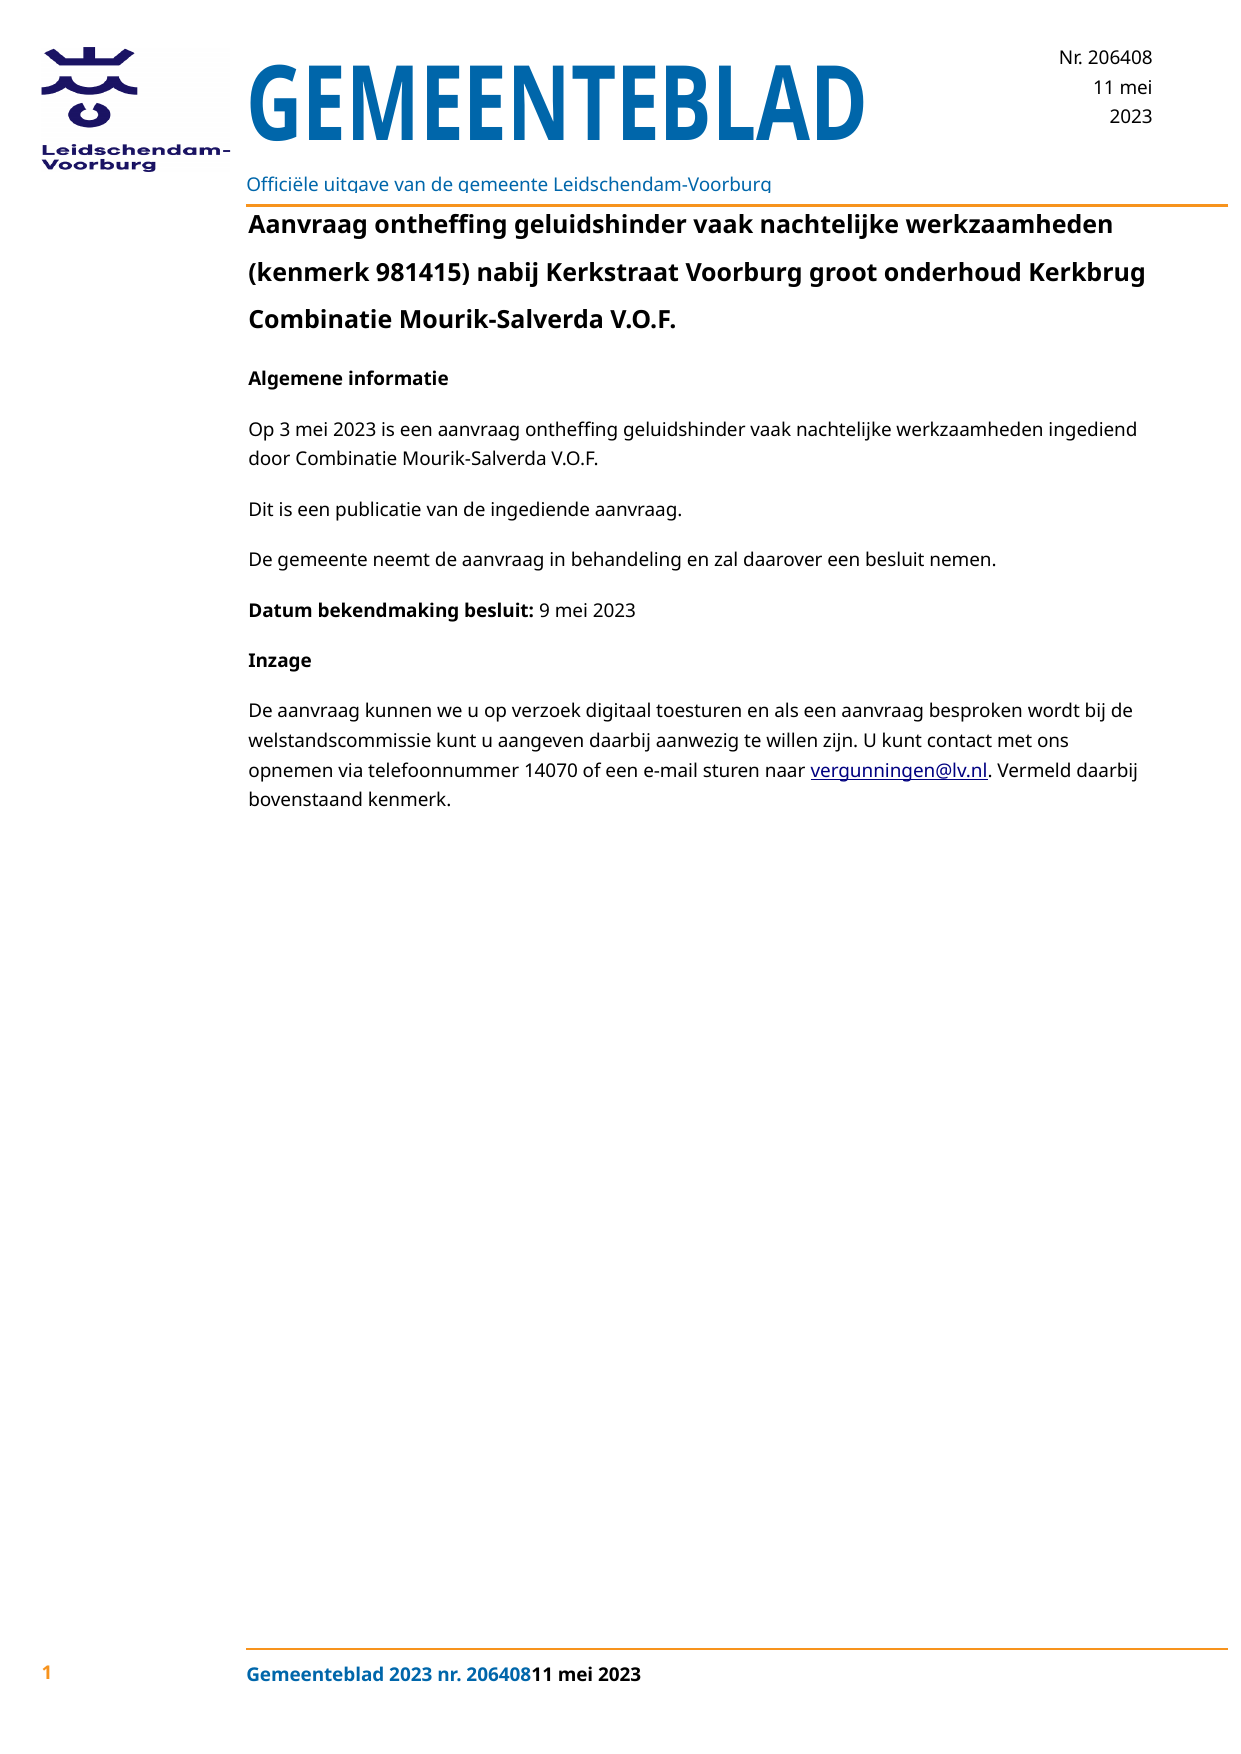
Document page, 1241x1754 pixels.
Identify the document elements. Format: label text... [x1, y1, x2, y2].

text Datum bekendmaking besluit: 9 mei 2023 [248, 597, 1152, 622]
text De aanvraag kunnen we u op verzoek digitaal toesturen en als een aanvraag besproken wordt bij de welstandscommissie kunt u aangeven daarbij aanwezig te willen zijn. U kunt contact met ons opnemen via telefoonnummer 14070 of een e-mail sturen naar vergunningen@lv.nl. Vermeld daarbij bovenstaand kenmerk. [248, 698, 1152, 812]
text Dit is een publicatie van de ingediende aanvraag. [248, 496, 1152, 522]
text Algemene informatie [248, 366, 1152, 391]
text Inzage [248, 647, 1152, 673]
text De gemeente neemt de aanvraag in behandeling en zal daarover een besluit nemen. [248, 546, 1152, 572]
text Op 3 mei 2023 is een aanvraag ontheffing geluidshinder vaak nachtelijke werkzaamheden ingediend door Combinatie Mourik-Salverda V.O.F. [248, 416, 1152, 471]
text Aanvraag ontheffing geluidshinder vaak nachtelijke werkzaamheden (kenmerk 981415) nabij Kerkstraat Voorburg groot onderhoud Kerkbrug Combinatie Mourik-Salverda V.O.F. [248, 207, 1152, 336]
picture [41, 47, 231, 172]
